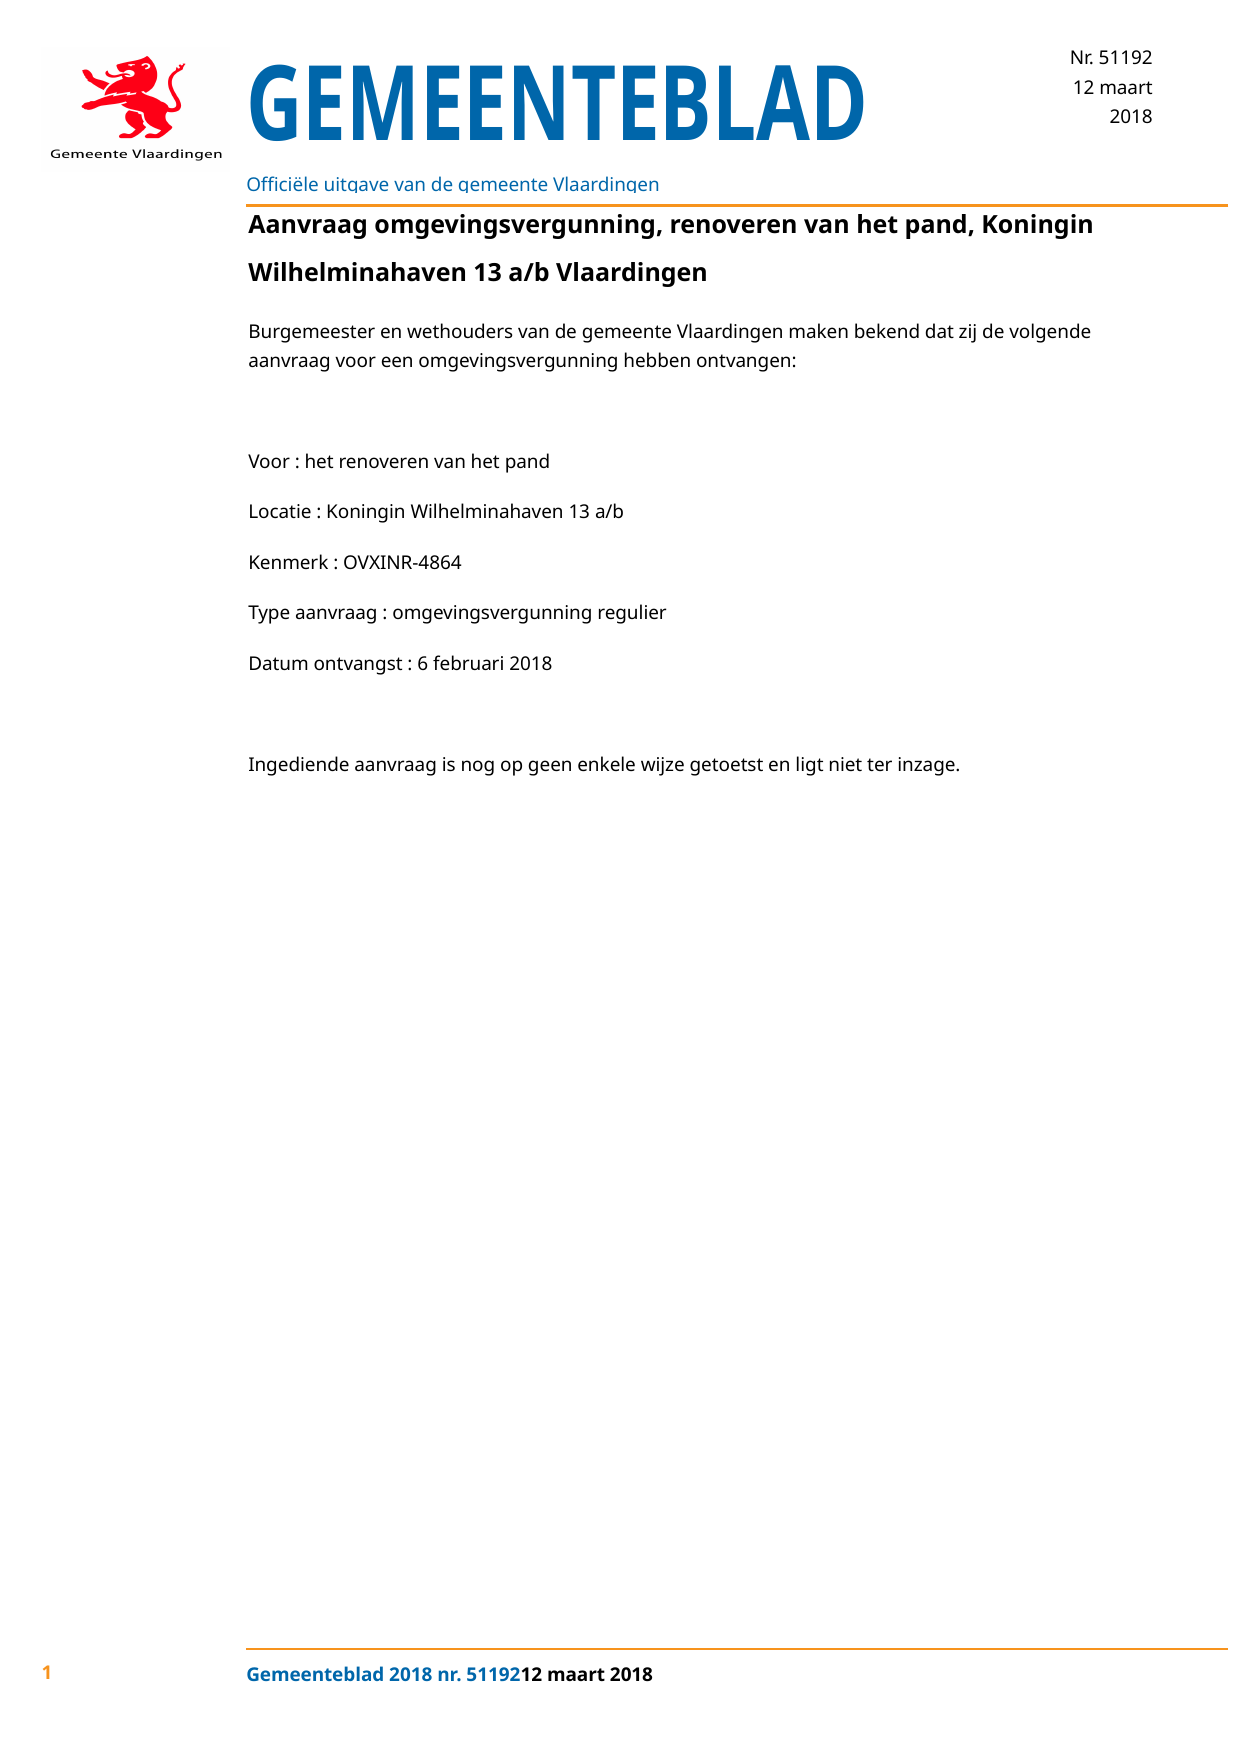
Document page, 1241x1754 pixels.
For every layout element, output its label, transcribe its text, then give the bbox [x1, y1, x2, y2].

picture [41, 47, 231, 172]
text Aanvraag omgevingsvergunning, renoveren van het pand, Koningin Wilhelminahaven 13 a/b Vlaardingen [248, 207, 1152, 288]
text Type aanvraag : omgevingsvergunning regulier [248, 599, 1152, 625]
text Locatie : Koningin Wilhelminahaven 13 a/b [248, 499, 1152, 524]
text Kenmerk : OVXINR-4864 [248, 549, 1152, 575]
text Burgemeester en wethouders van de gemeente Vlaardingen maken bekend dat zij de volgende aanvraag voor een omgevingsvergunning hebben ontvangen: [248, 318, 1152, 373]
text Datum ontvangst : 6 februari 2018 [248, 650, 1152, 676]
text Voor : het renoveren van het pand [248, 448, 1152, 474]
text Ingediende aanvraag is nog op geen enkele wijze getoetst en ligt niet ter inzage. [248, 751, 1152, 777]
